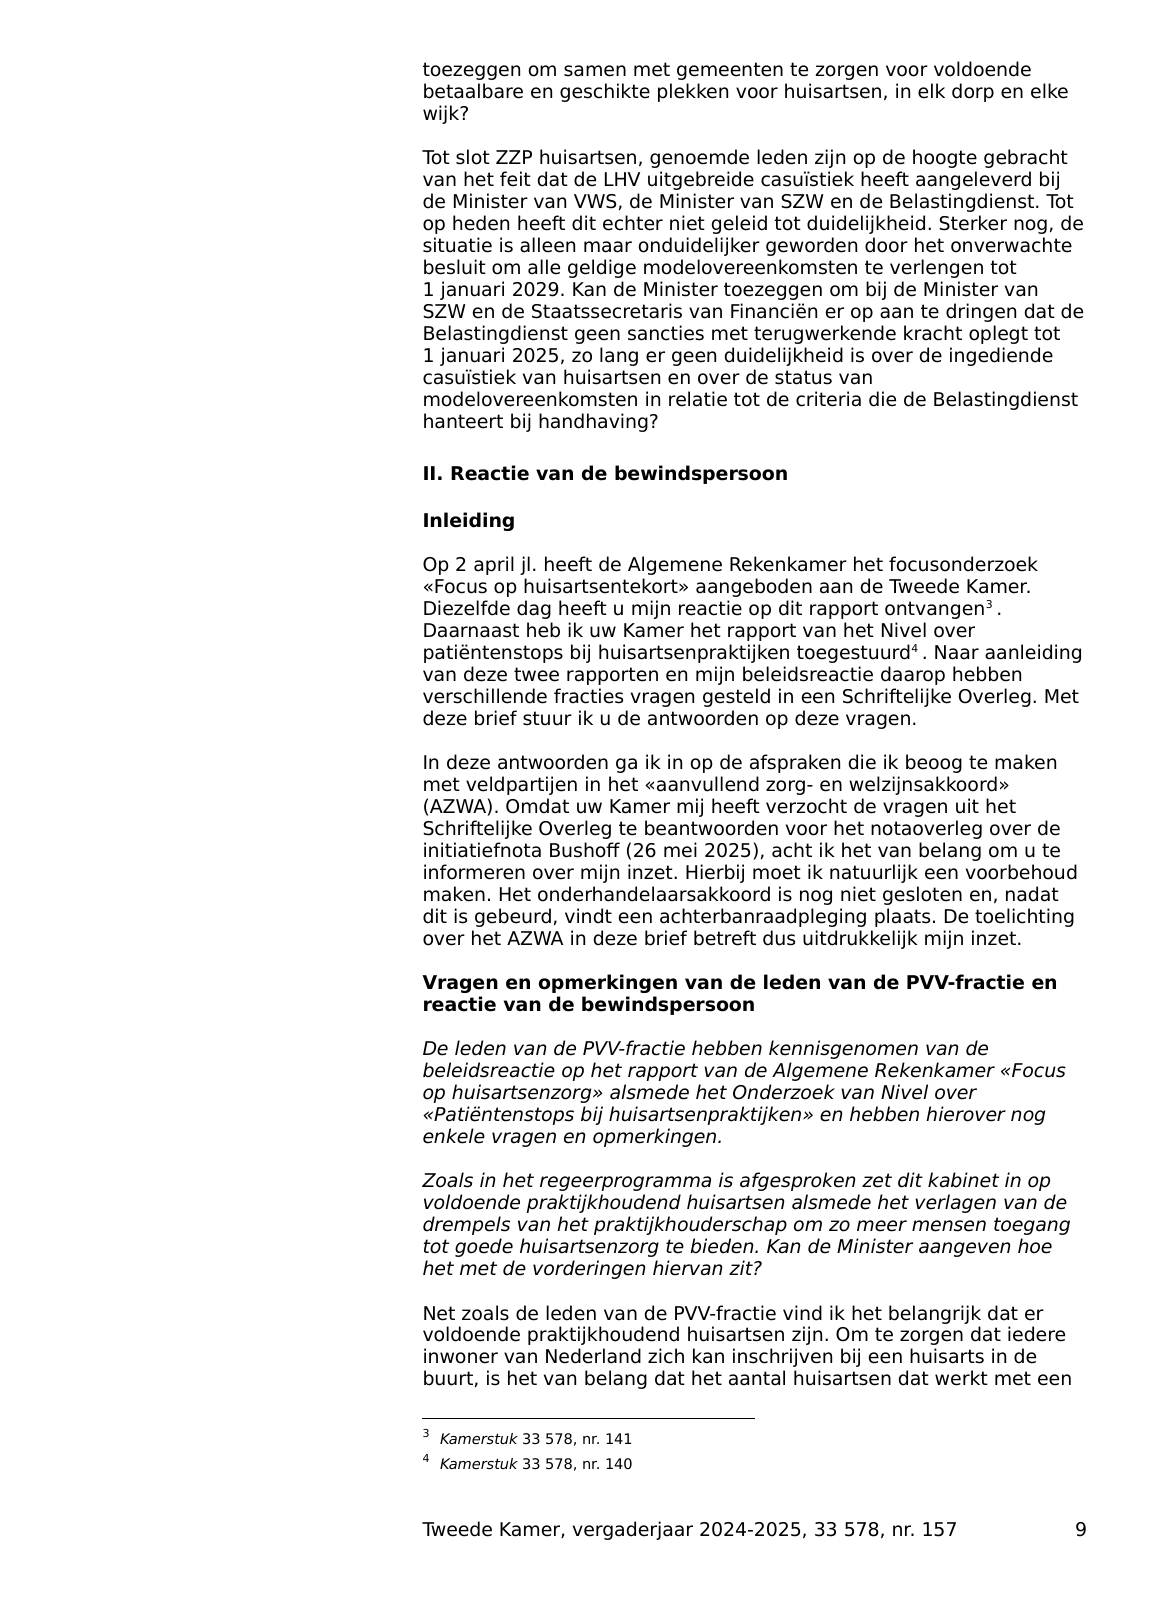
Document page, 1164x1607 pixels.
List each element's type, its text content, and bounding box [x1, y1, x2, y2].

text Kamerstuk 33 578, nr. 141 [422, 1427, 1087, 1449]
subtitle Inleiding [422, 510, 1087, 532]
text Op 2 april jl. heeft de Algemene Rekenkamer het focusonderzoek «Focus op huisartsentekort» aangeboden aan de Tweede Kamer. Diezelfde dag heeft u mijn reactie op dit rapport ontvangen. Daarnaast heb ik uw Kamer het rapport van het Nivel over patiëntenstops bij huisartsenpraktijken toegestuurd. Naar aanleiding van deze twee rapporten en mijn beleidsreactie daarop hebben verschillende fracties vragen gesteld in een Schriftelijke Overleg. Met deze brief stuur ik u de antwoorden op deze vragen. [422, 554, 1087, 730]
text toezeggen om samen met gemeenten te zorgen voor voldoende betaalbare en geschikte plekken voor huisartsen, in elk dorp en elke wijk? [422, 59, 1087, 125]
text In deze antwoorden ga ik in op de afspraken die ik beoog te maken met veldpartijen in het «aanvullend zorg- en welzijnsakkoord» (AZWA). Omdat uw Kamer mij heeft verzocht de vragen uit het Schriftelijke Overleg te beantwoorden voor het notaoverleg over de initiatiefnota Bushoff (26 mei 2025), acht ik het van belang om u te informeren over mijn inzet. Hierbij moet ik natuurlijk een voorbehoud maken. Het onderhandelaarsakkoord is nog niet gesloten en, nadat dit is gebeurd, vindt een achterbanraadpleging plaats. De toelichting over het AZWA in deze brief betreft dus uitdrukkelijk mijn inzet. [422, 752, 1087, 950]
text Net zoals de leden van de PVV-fractie vind ik het belangrijk dat er voldoende praktijkhoudend huisartsen zijn. Om te zorgen dat iedere inwoner van Nederland zich kan inschrijven bij een huisarts in de buurt, is het van belang dat het aantal huisartsen dat werkt met een [422, 1302, 1087, 1390]
text Zoals in het regeerprogramma is afgesproken zet dit kabinet in op voldoende praktijkhoudend huisartsen alsmede het verlagen van de drempels van het praktijkhouderschap om zo meer mensen toegang tot goede huisartsenzorg te bieden. Kan de Minister aangeven hoe het met de vorderingen hiervan zit? [422, 1170, 1087, 1280]
text Kamerstuk 33 578, nr. 140 [422, 1452, 1087, 1474]
text Tot slot ZZP huisartsen, genoemde leden zijn op de hoogte gebracht van het feit dat de LHV uitgebreide casuïstiek heeft aangeleverd bij de Minister van VWS, de Minister van SZW en de Belastingdienst. Tot op heden heeft dit echter niet geleid tot duidelijkheid. Sterker nog, de situatie is alleen maar onduidelijker geworden door het onverwachte besluit om alle geldige modelovereenkomsten te verlengen tot 1 januari 2029. Kan de Minister toezeggen om bij de Minister van SZW en de Staatssecretaris van Financiën er op aan te dringen dat de Belastingdienst geen sancties met terugwerkende kracht oplegt tot 1 januari 2025, zo lang er geen duidelijkheid is over de ingediende casuïstiek van huisartsen en over de status van modelovereenkomsten in relatie tot de criteria die de Belastingdienst hanteert bij handhaving? [422, 147, 1087, 433]
subtitle II. Reactie van de bewindspersoon [422, 463, 1087, 485]
text De leden van de PVV-fractie hebben kennisgenomen van de beleidsreactie op het rapport van de Algemene Rekenkamer «Focus op huisartsenzorg» alsmede het Onderzoek van Nivel over «Patiëntenstops bij huisartsenpraktijken» en hebben hierover nog enkele vragen en opmerkingen. [422, 1038, 1087, 1148]
subtitle Vragen en opmerkingen van de leden van de PVV-fractie en reactie van de bewindspersoon [422, 972, 1087, 1016]
